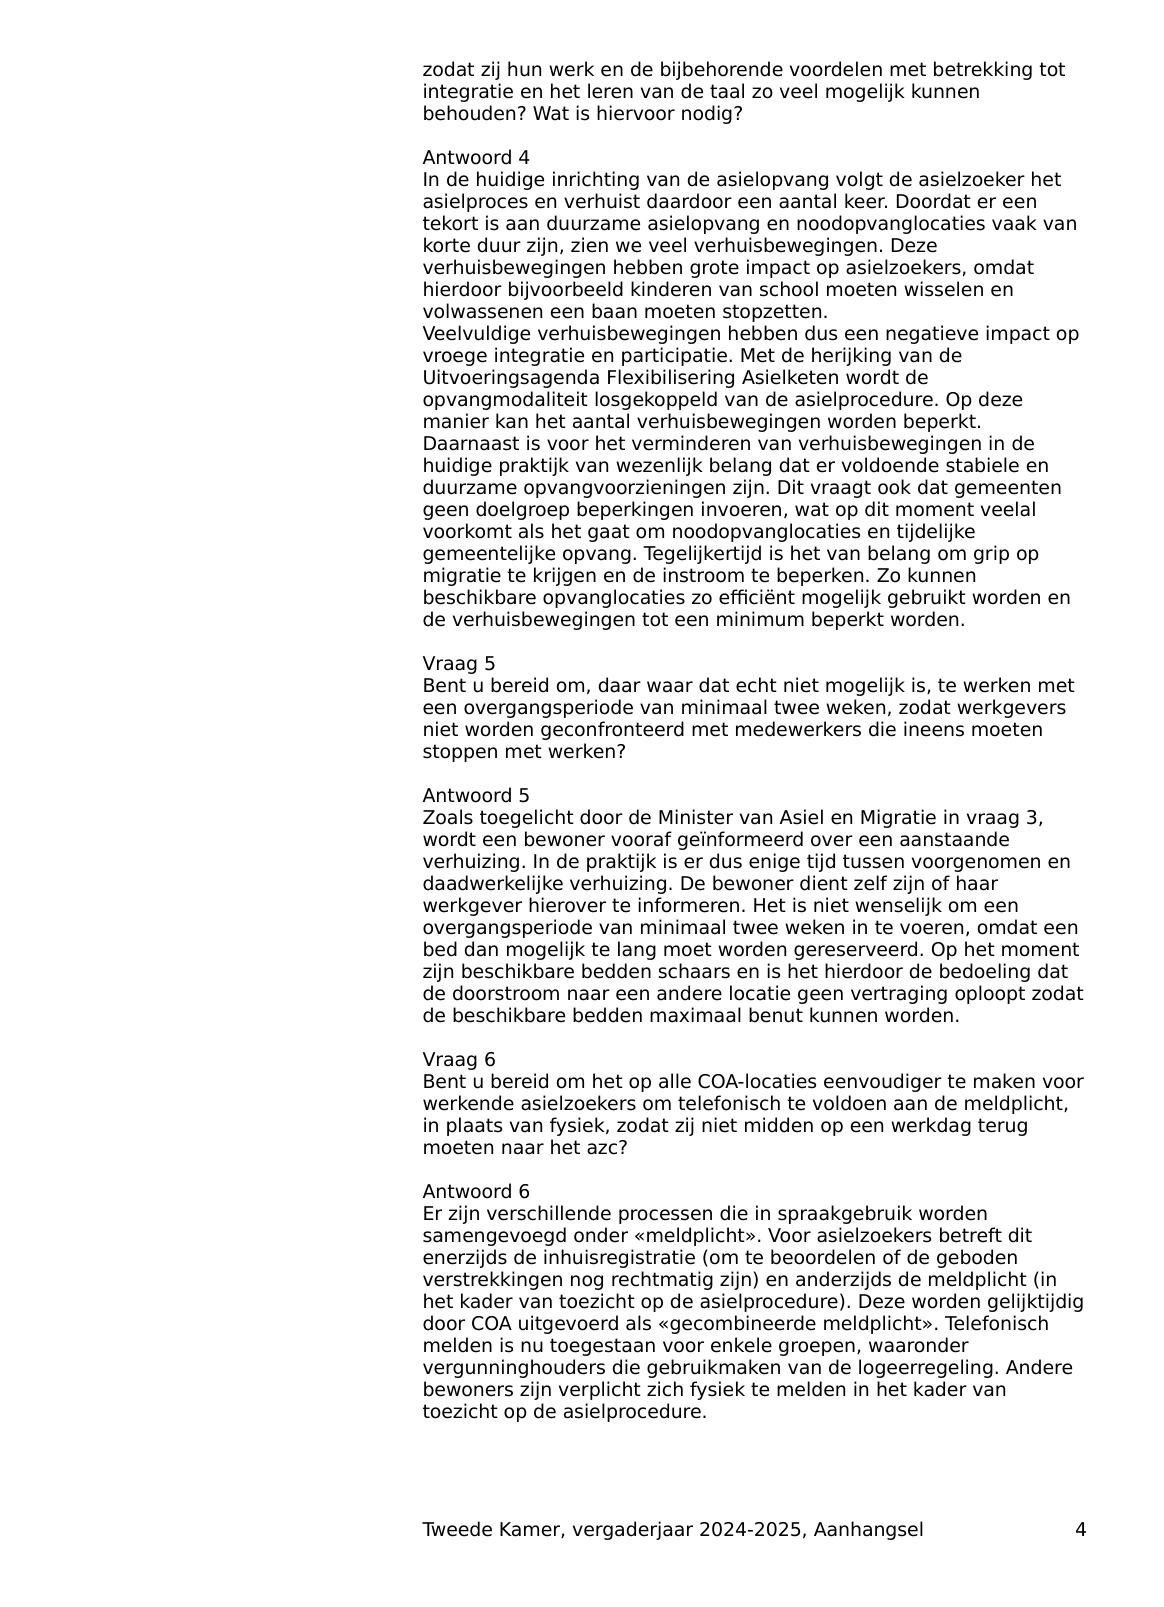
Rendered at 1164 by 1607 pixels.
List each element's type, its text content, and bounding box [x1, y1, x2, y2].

text Veelvuldige verhuisbewegingen hebben dus een negatieve impact op vroege integratie en participatie. Met de herijking van de Uitvoeringsagenda Flexibilisering Asielketen wordt de opvangmodaliteit losgekoppeld van de asielprocedure. Op deze manier kan het aantal verhuisbewegingen worden beperkt. [422, 323, 1087, 433]
text Bent u bereid om, daar waar dat echt niet mogelijk is, te werken met een overgangsperiode van minimaal twee weken, zodat werkgevers niet worden geconfronteerd met medewerkers die ineens moeten stoppen met werken? [422, 675, 1087, 763]
text Vraag 5 [422, 653, 1087, 675]
text Er zijn verschillende processen die in spraakgebruik worden samengevoegd onder «meldplicht». Voor asielzoekers betreft dit enerzijds de inhuisregistratie (om te beoordelen of de geboden verstrekkingen nog rechtmatig zijn) en anderzijds de meldplicht (in het kader van toezicht op de asielprocedure). Deze worden gelijktijdig door COA uitgevoerd als «gecombineerde meldplicht». Telefonisch melden is nu toegestaan voor enkele groepen, waaronder vergunninghouders die gebruikmaken van de logeerregeling. Andere bewoners zijn verplicht zich fysiek te melden in het kader van toezicht op de asielprocedure. [422, 1203, 1087, 1423]
text Antwoord 4 [422, 147, 1087, 169]
text zodat zij hun werk en de bijbehorende voordelen met betrekking tot integratie en het leren van de taal zo veel mogelijk kunnen behouden? Wat is hiervoor nodig? [422, 59, 1087, 125]
text Daarnaast is voor het verminderen van verhuisbewegingen in de huidige praktijk van wezenlijk belang dat er voldoende stabiele en duurzame opvangvoorzieningen zijn. Dit vraagt ook dat gemeenten geen doelgroep beperkingen invoeren, wat op dit moment veelal voorkomt als het gaat om noodopvanglocaties en tijdelijke gemeentelijke opvang. Tegelijkertijd is het van belang om grip op migratie te krijgen en de instroom te beperken. Zo kunnen beschikbare opvanglocaties zo efficiënt mogelijk gebruikt worden en de verhuisbewegingen tot een minimum beperkt worden. [422, 433, 1087, 631]
text Zoals toegelicht door de Minister van Asiel en Migratie in vraag 3, wordt een bewoner vooraf geïnformeerd over een aanstaande verhuizing. In de praktijk is er dus enige tijd tussen voorgenomen en daadwerkelijke verhuizing. De bewoner dient zelf zijn of haar werkgever hierover te informeren. Het is niet wenselijk om een overgangsperiode van minimaal twee weken in te voeren, omdat een bed dan mogelijk te lang moet worden gereserveerd. Op het moment zijn beschikbare bedden schaars en is het hierdoor de bedoeling dat de doorstroom naar een andere locatie geen vertraging oploopt zodat de beschikbare bedden maximaal benut kunnen worden. [422, 807, 1087, 1027]
text Bent u bereid om het op alle COA-locaties eenvoudiger te maken voor werkende asielzoekers om telefonisch te voldoen aan de meldplicht, in plaats van fysiek, zodat zij niet midden op een werkdag terug moeten naar het azc? [422, 1071, 1087, 1159]
text Antwoord 5 [422, 785, 1087, 807]
text Vraag 6 [422, 1049, 1087, 1071]
text In de huidige inrichting van de asielopvang volgt de asielzoeker het asielproces en verhuist daardoor een aantal keer. Doordat er een tekort is aan duurzame asielopvang en noodopvanglocaties vaak van korte duur zijn, zien we veel verhuisbewegingen. Deze verhuisbewegingen hebben grote impact op asielzoekers, omdat hierdoor bijvoorbeeld kinderen van school moeten wisselen en volwassenen een baan moeten stopzetten. [422, 169, 1087, 323]
text Antwoord 6 [422, 1181, 1087, 1203]
